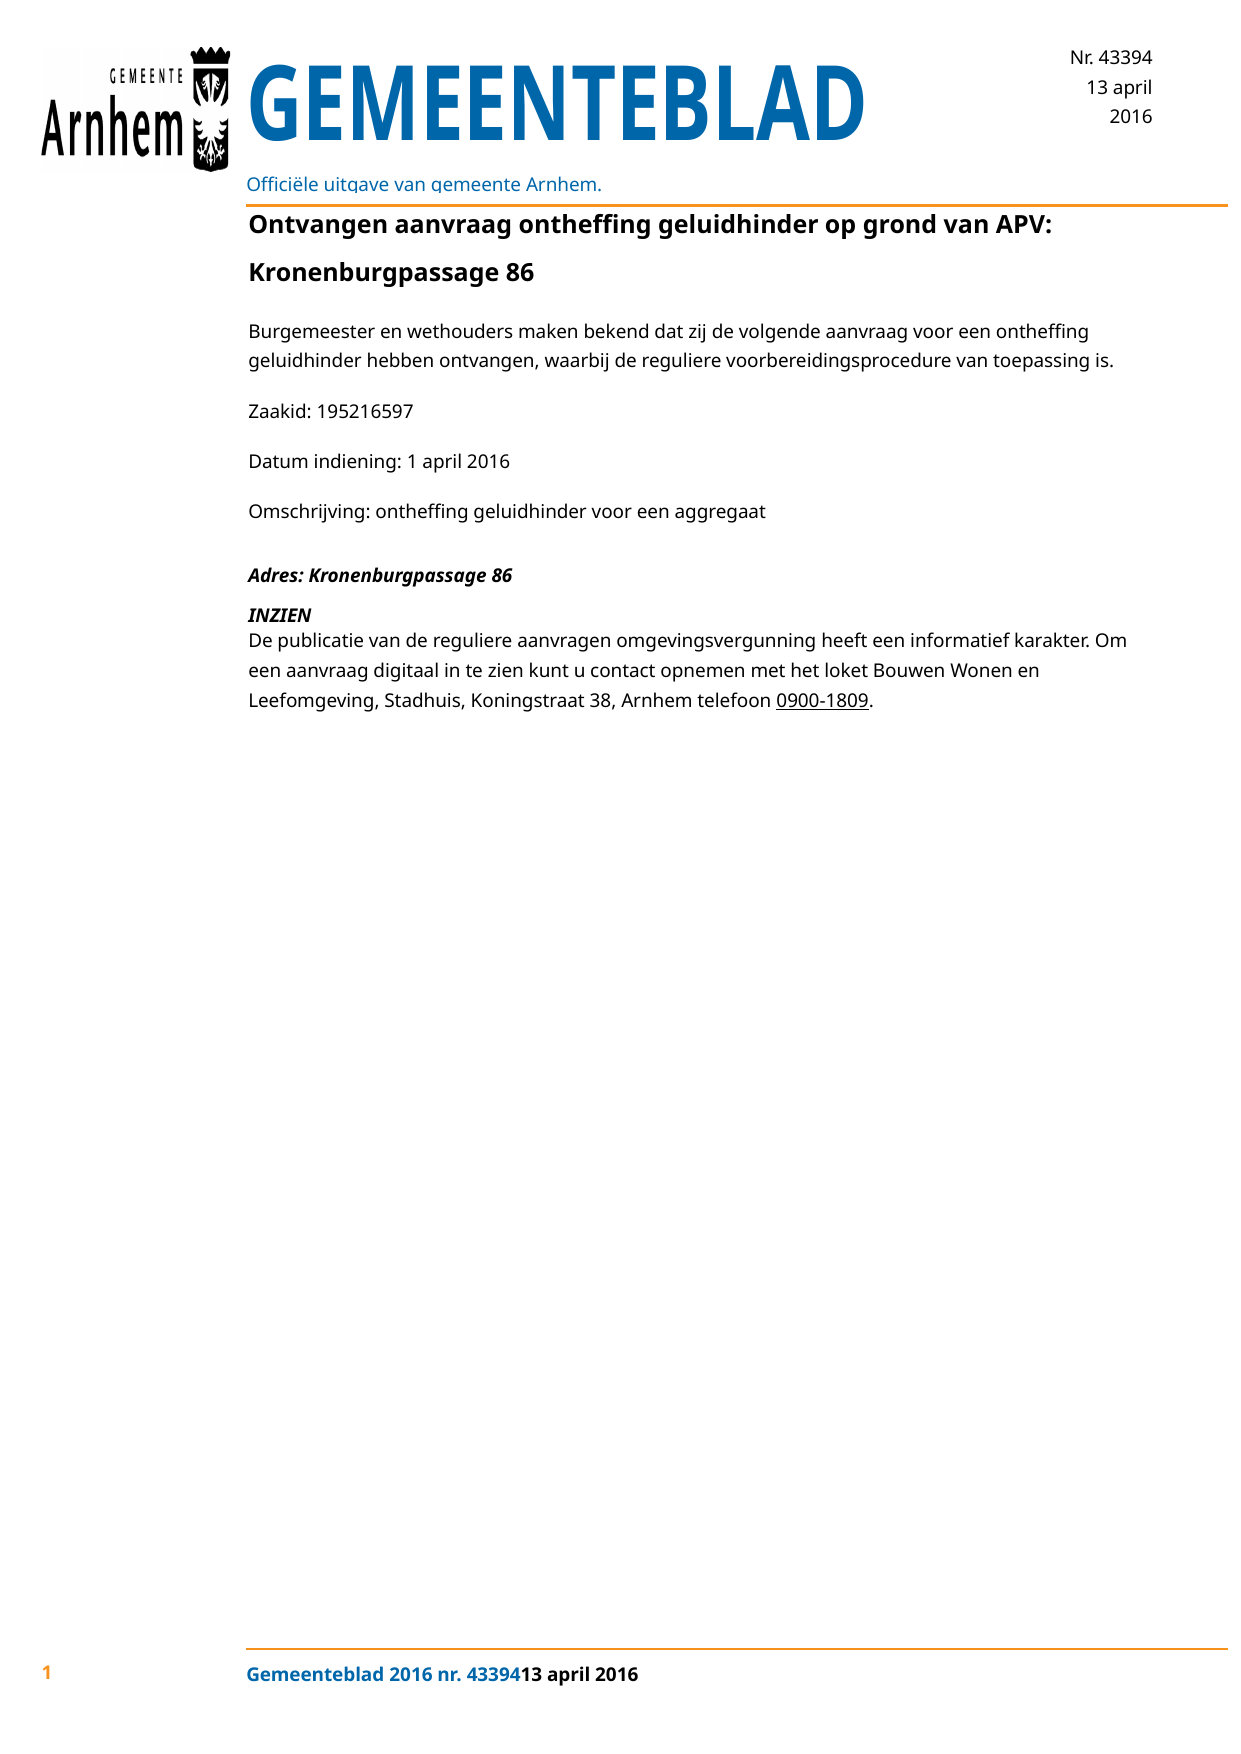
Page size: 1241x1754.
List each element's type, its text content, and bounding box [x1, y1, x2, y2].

text Datum indiening: 1 april 2016 [248, 448, 1152, 474]
picture [41, 47, 231, 172]
text Adres: Kronenburgpassage 86 [248, 563, 1152, 588]
text Burgemeester en wethouders maken bekend dat zij de volgende aanvraag voor een ontheffing geluidhinder hebben ontvangen, waarbij de reguliere voorbereidingsprocedure van toepassing is. [248, 318, 1152, 373]
text Ontvangen aanvraag ontheffing geluidhinder op grond van APV: Kronenburgpassage 86 [248, 207, 1152, 288]
text De publicatie van de reguliere aanvragen omgevingsvergunning heeft een informatief karakter. Om een aanvraag digitaal in te zien kunt u contact opnemen met het loket Bouwen Wonen en Leefomgeving, Stadhuis, Koningstraat 38, Arnhem telefoon 0900-1809. [248, 628, 1152, 713]
text Omschrijving: ontheffing geluidhinder voor een aggregaat [248, 499, 1152, 524]
text INZIEN [248, 602, 1152, 628]
text Zaakid: 195216597 [248, 398, 1152, 424]
